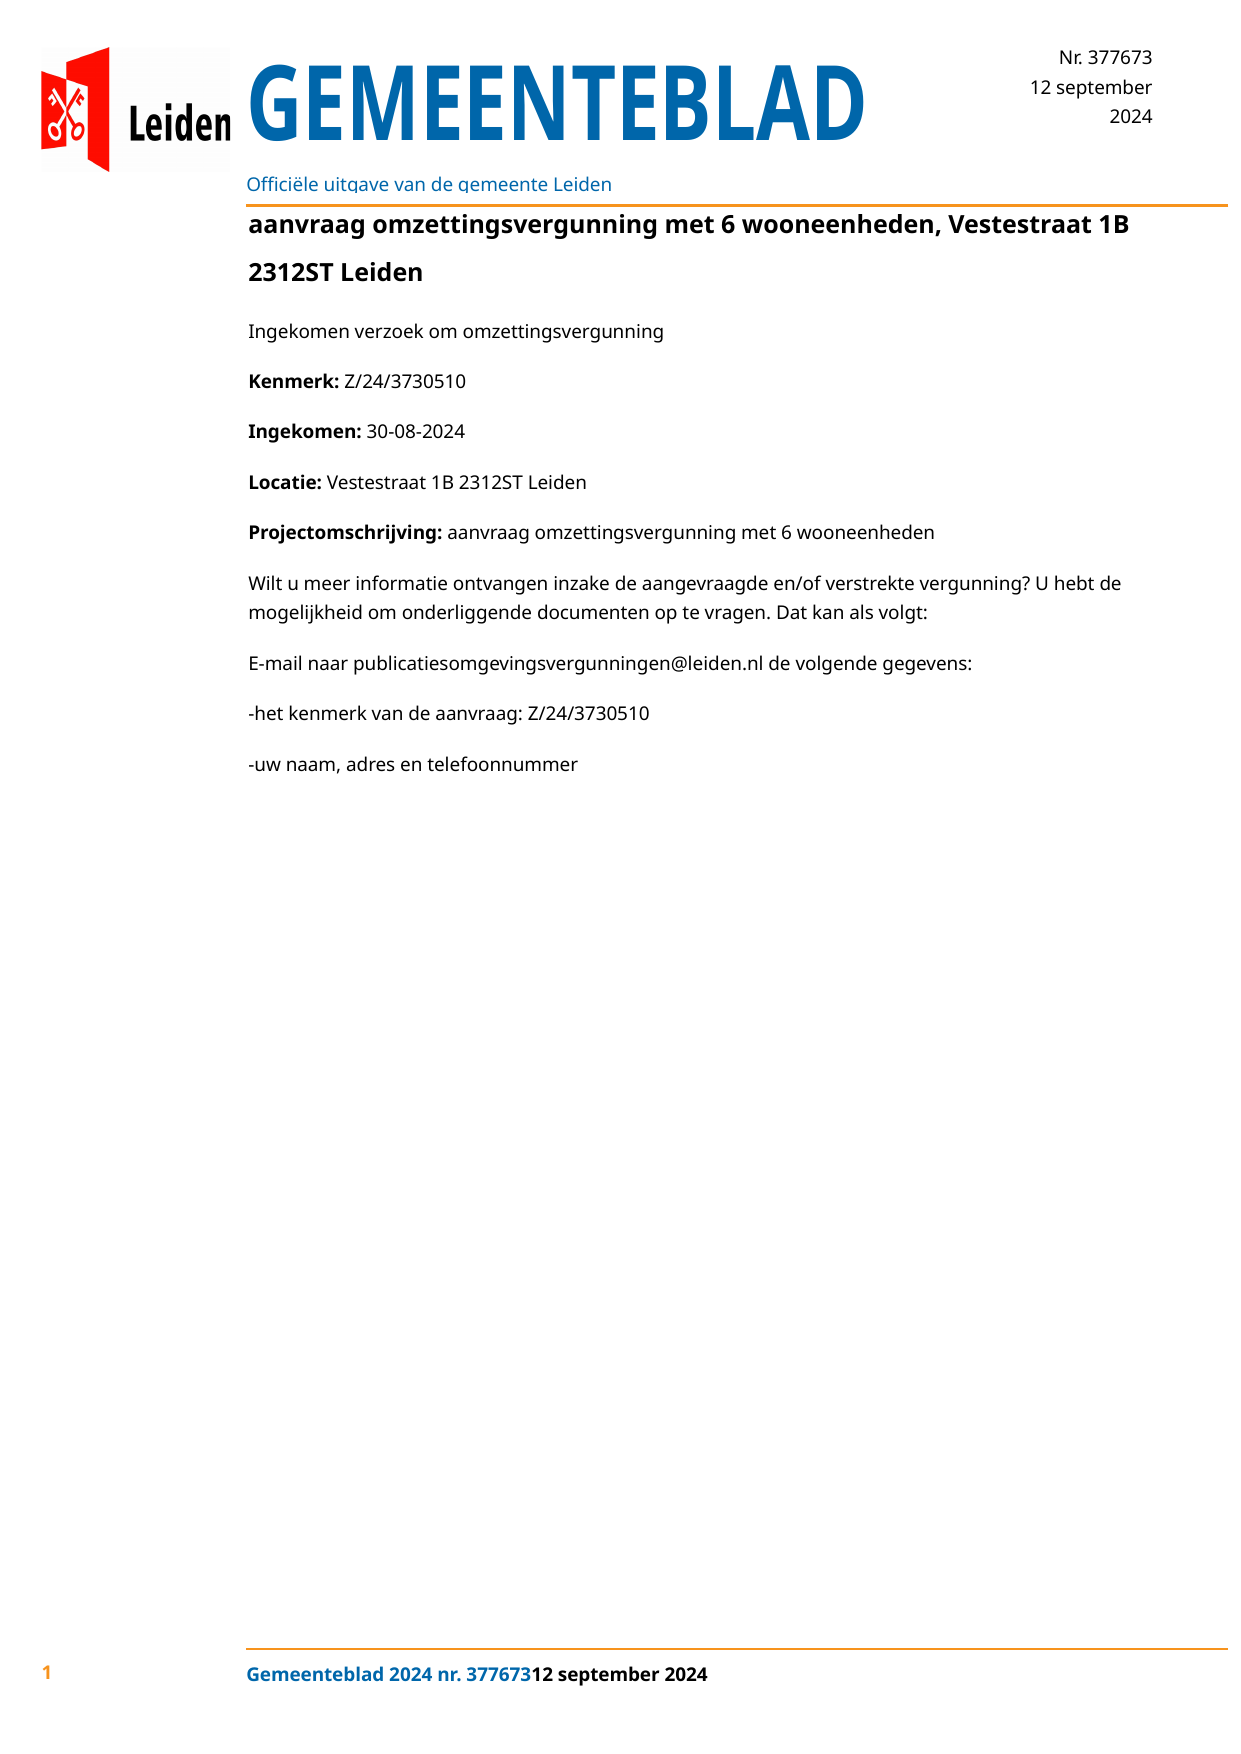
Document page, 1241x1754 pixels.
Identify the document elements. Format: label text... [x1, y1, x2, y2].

text Ingekomen: 30-08-2024 [248, 419, 1152, 444]
text -het kenmerk van de aanvraag: Z/24/3730510 [248, 700, 1152, 726]
text -uw naam, adres en telefoonnummer [248, 751, 1152, 777]
text Kenmerk: Z/24/3730510 [248, 368, 1152, 394]
text aanvraag omzettingsvergunning met 6 wooneenheden, Vestestraat 1B 2312ST Leiden [248, 207, 1152, 288]
text Ingekomen verzoek om omzettingsvergunning [248, 318, 1152, 344]
text E-mail naar publicatiesomgevingsvergunningen@leiden.nl de volgende gegevens: [248, 650, 1152, 676]
text Projectomschrijving: aanvraag omzettingsvergunning met 6 wooneenheden [248, 519, 1152, 545]
text Wilt u meer informatie ontvangen inzake de aangevraagde en/of verstrekte vergunning? U hebt de mogelijkheid om onderliggende documenten op te vragen. Dat kan als volgt: [248, 570, 1152, 625]
picture [41, 47, 231, 172]
text Locatie: Vestestraat 1B 2312ST Leiden [248, 469, 1152, 495]
